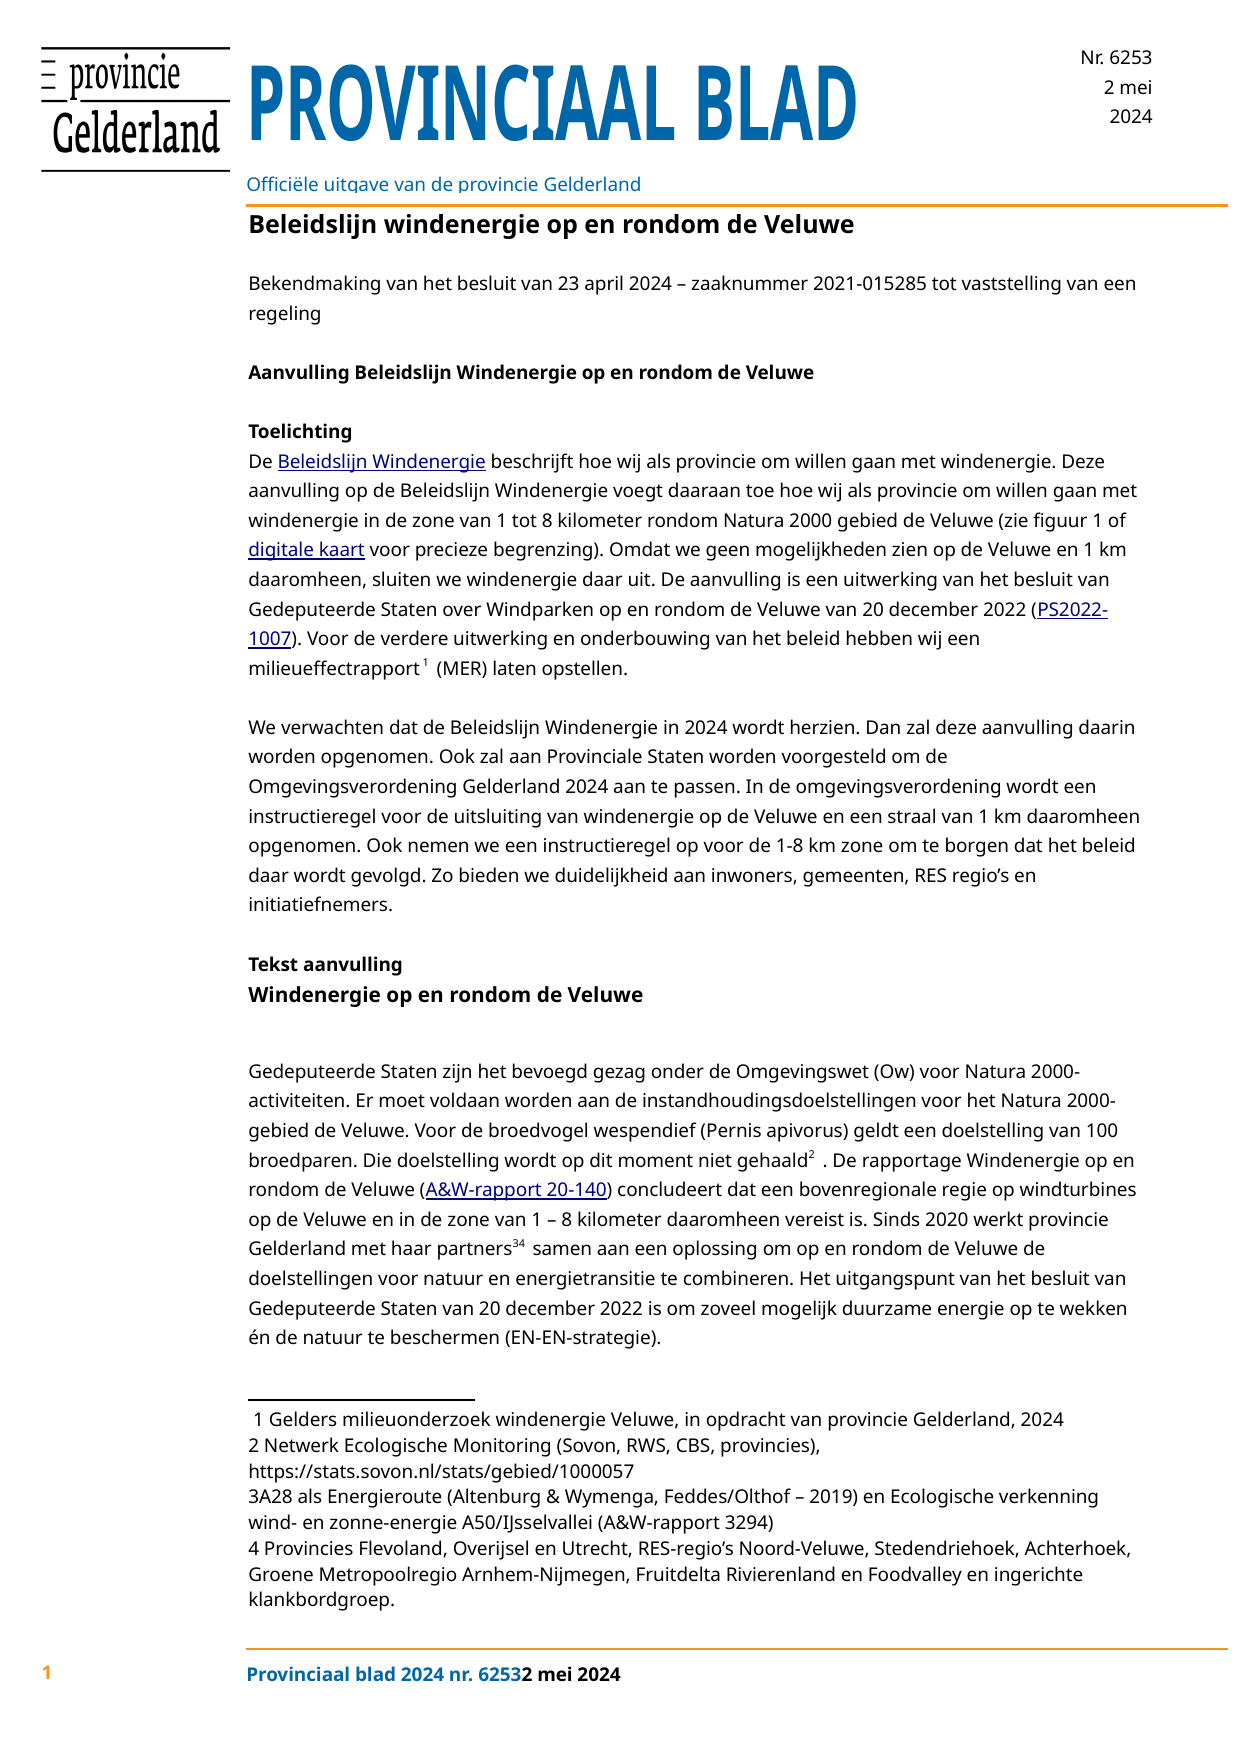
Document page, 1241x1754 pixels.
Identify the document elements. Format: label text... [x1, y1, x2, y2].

text Gelders milieuonderzoek windenergie Veluwe, in opdracht van provincie Gelderland, 2024 [248, 1406, 1152, 1432]
picture [41, 47, 231, 172]
text Netwerk Ecologische Monitoring (Sovon, RWS, CBS, provincies), [248, 1432, 1152, 1458]
text Provincies Flevoland, Overijsel en Utrecht, RES-regio’s Noord-Veluwe, Stedendriehoek, Achterhoek, Groene Metropoolregio Arnhem-Nijmegen, Fruitdelta Rivierenland en Foodvalley en ingerichte klankbordgroep. [248, 1535, 1152, 1612]
text We verwachten dat de Beleidslijn Windenergie in 2024 wordt herzien. Dan zal deze aanvulling daarin worden opgenomen. Ook zal aan Provinciale Staten worden voorgesteld om de Omgevingsverordening Gelderland 2024 aan te passen. In de omgevingsverordening wordt een instructieregel voor de uitsluiting van windenergie op de Veluwe en een straal van 1 km daaromheen opgenomen. Ook nemen we een instructieregel op voor de 1-8 km zone om te borgen dat het beleid daar wordt gevolgd. Zo bieden we duidelijkheid aan inwoners, gemeenten, RES regio’s en initiatiefnemers. [248, 714, 1152, 917]
text Tekst aanvulling [248, 951, 1152, 976]
text Gedeputeerde Staten zijn het bevoegd gezag onder de Omgevingswet (Ow) voor Natura 2000-activiteiten. Er moet voldaan worden aan de instandhoudingsdoelstellingen voor het Natura 2000-gebied de Veluwe. Voor de broedvogel wespendief (Pernis apivorus) geldt een doelstelling van 100 broedparen. Die doelstelling wordt op dit moment niet gehaald . De rapportage Windenergie op en rondom de Veluwe (A&W-rapport 20-140) concludeert dat een bovenregionale regie op windturbines op de Veluwe en in de zone van 1 – 8 kilometer daaromheen vereist is. Sinds 2020 werkt provincie Gelderland met haar partners samen aan een oplossing om op en rondom de Veluwe de doelstellingen voor natuur en energietransitie te combineren. Het uitgangspunt van het besluit van Gedeputeerde Staten van 20 december 2022 is om zoveel mogelijk duurzame energie op te wekken én de natuur te beschermen (EN-EN-strategie). [248, 1058, 1152, 1350]
text A28 als Energieroute (Altenburg & Wymenga, Feddes/Olthof – 2019) en Ecologische verkenning wind- en zonne-energie A50/IJsselvallei (A&W-rapport 3294) [248, 1483, 1152, 1535]
text https://stats.sovon.nl/stats/gebied/1000057 [248, 1458, 1152, 1483]
text Bekendmaking van het besluit van 23 april 2024 – zaaknummer 2021-015285 tot vaststelling van een regeling [248, 270, 1152, 326]
text Aanvulling Beleidslijn Windenergie op en rondom de Veluwe [248, 359, 1152, 385]
text Toelichting [248, 418, 1152, 444]
text Beleidslijn windenergie op en rondom de Veluwe [248, 207, 1152, 241]
text Windenergie op en rondom de Veluwe [248, 980, 1152, 1009]
text De Beleidslijn Windenergie beschrijft hoe wij als provincie om willen gaan met windenergie. Deze aanvulling op de Beleidslijn Windenergie voegt daaraan toe hoe wij als provincie om willen gaan met windenergie in de zone van 1 tot 8 kilometer rondom Natura 2000 gebied de Veluwe (zie figuur 1 of digitale kaart voor precieze begrenzing). Omdat we geen mogelijkheden zien op de Veluwe en 1 km daaromheen, sluiten we windenergie daar uit. De aanvulling is een uitwerking van het besluit van Gedeputeerde Staten over Windparken op en rondom de Veluwe van 20 december 2022 (PS2022-1007). Voor de verdere uitwerking en onderbouwing van het beleid hebben wij een milieueffectrapport (MER) laten opstellen. [248, 448, 1152, 681]
